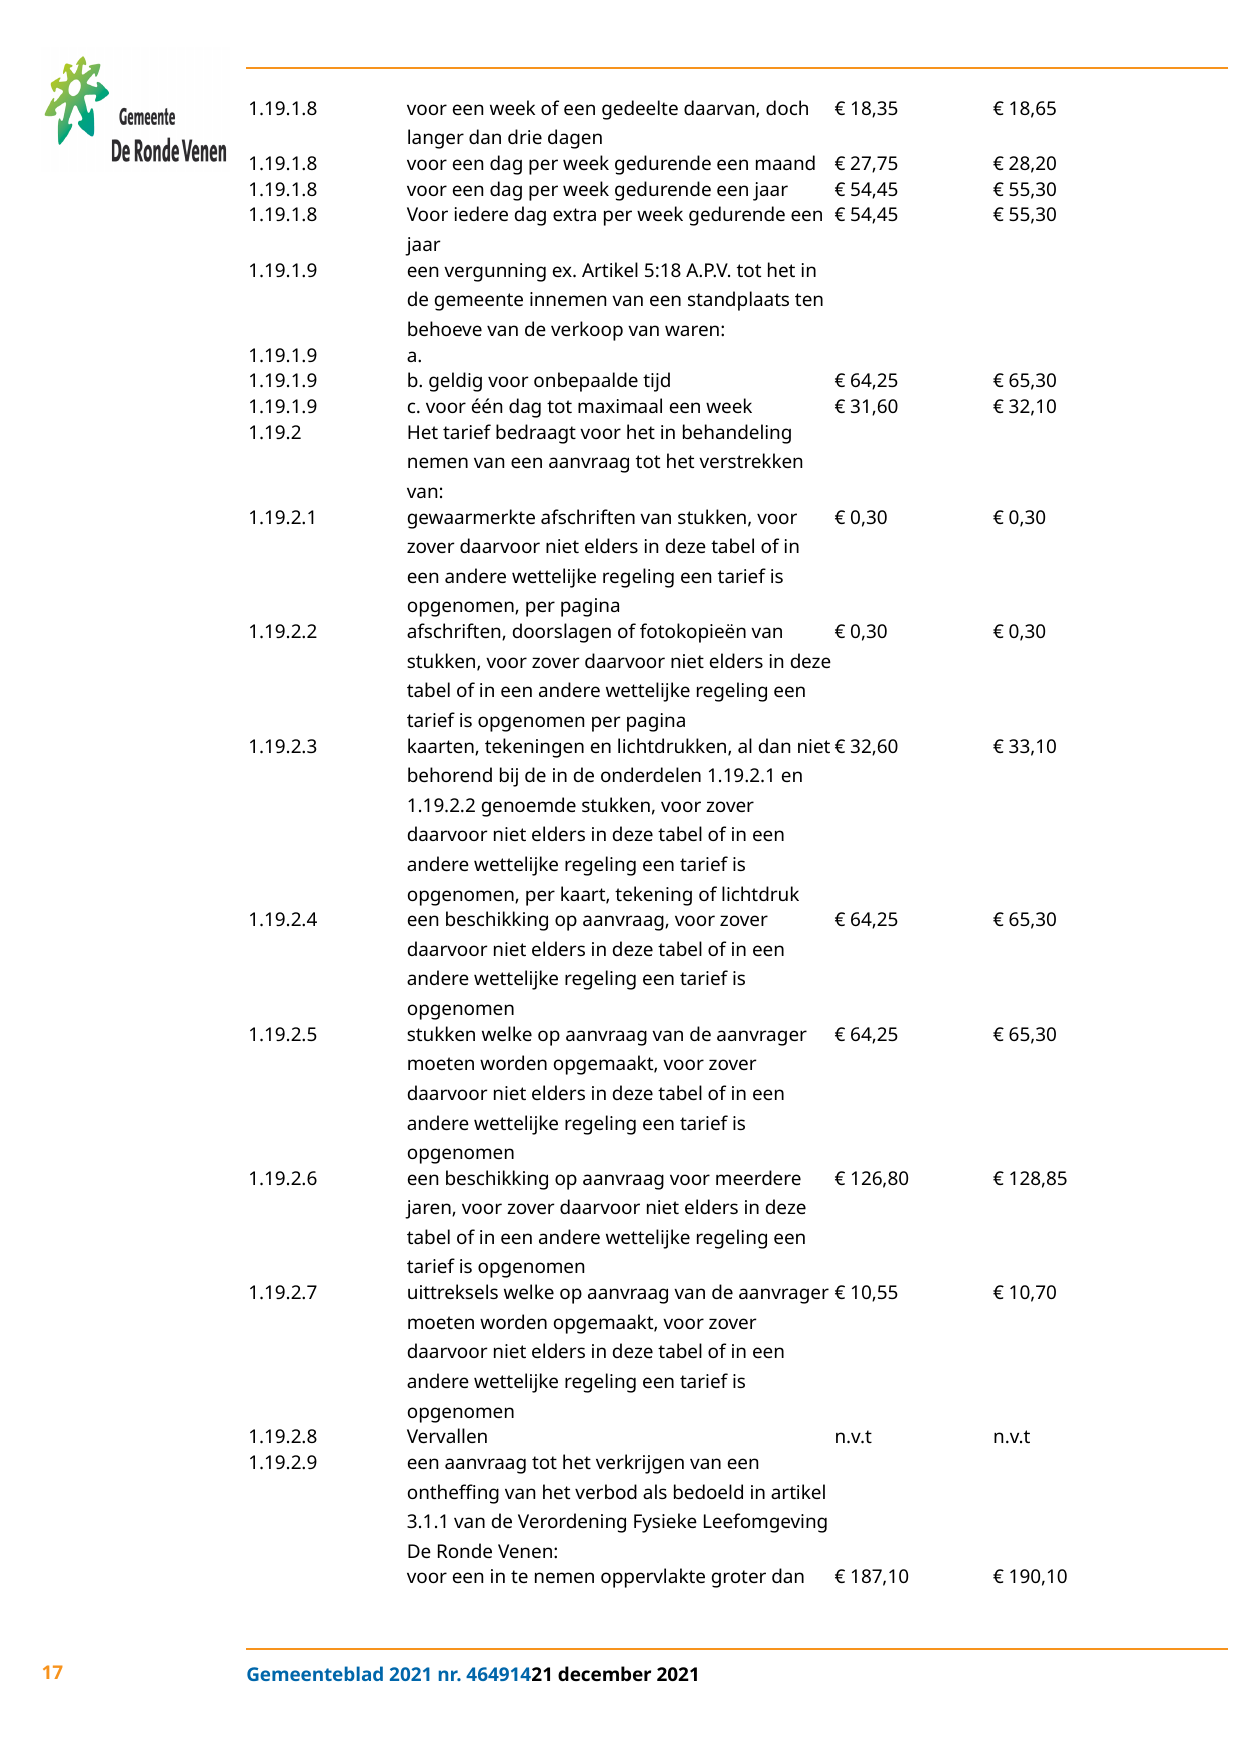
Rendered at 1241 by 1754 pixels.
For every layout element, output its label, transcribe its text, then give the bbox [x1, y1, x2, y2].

table_cell € 65,30 [993, 906, 1152, 1021]
table_cell 1.19.2.9 [248, 1449, 407, 1564]
table_cell een beschikking op aanvraag, voor zover daarvoor niet elders in deze tabel of in een andere wettelijke regeling een tarief is opgenomen [407, 906, 834, 1021]
table_cell 1.19.2.7 [248, 1280, 407, 1423]
table_cell € 55,30 [993, 202, 1152, 257]
table_cell gewaarmerkte afschriften van stukken, voor zover daarvoor niet elders in deze tabel of in een andere wettelijke regeling een tarief is opgenomen, per pagina [407, 504, 834, 618]
table_cell € 33,10 [993, 733, 1152, 906]
table_cell € 18,65 [993, 95, 1152, 150]
table_cell 1.19.1.8 [248, 176, 407, 202]
table_cell 1.19.1.9 [248, 393, 407, 419]
table_cell € 187,10 [834, 1564, 993, 1589]
table_cell € 54,45 [834, 202, 993, 257]
table_cell n.v.t [834, 1424, 993, 1449]
table_cell 1.19.1.9 [248, 257, 407, 342]
table_cell een aanvraag tot het verkrijgen van een ontheffing van het verbod als bedoeld in artikel 3.1.1 van de Verordening Fysieke Leefomgeving De Ronde Venen: [407, 1449, 834, 1564]
table_cell Voor iedere dag extra per week gedurende een jaar [407, 202, 834, 257]
table_cell 1.19.2.4 [248, 906, 407, 1021]
table_cell 1.19.2.2 [248, 618, 407, 733]
table_cell [248, 1564, 407, 1589]
table_cell € 0,30 [834, 504, 993, 618]
table_cell 1.19.2.8 [248, 1424, 407, 1449]
table_cell een vergunning ex. Artikel 5:18 A.P.V. tot het in de gemeente innemen van een standplaats ten behoeve van de verkoop van waren: [407, 257, 834, 342]
table_cell een beschikking op aanvraag voor meerdere jaren, voor zover daarvoor niet elders in deze tabel of in een andere wettelijke regeling een tarief is opgenomen [407, 1165, 834, 1279]
table_cell € 0,30 [993, 618, 1152, 733]
table_cell € 126,80 [834, 1165, 993, 1279]
table_cell € 10,55 [834, 1280, 993, 1423]
table_cell 1.19.1.8 [248, 150, 407, 176]
table_cell afschriften, doorslagen of fotokopieën van stukken, voor zover daarvoor niet elders in deze tabel of in een andere wettelijke regeling een tarief is opgenomen per pagina [407, 618, 834, 733]
table_cell [993, 257, 1152, 342]
table_cell stukken welke op aanvraag van de aanvrager moeten worden opgemaakt, voor zover daarvoor niet elders in deze tabel of in een andere wettelijke regeling een tarief is opgenomen [407, 1021, 834, 1165]
table_cell € 32,60 [834, 733, 993, 906]
table_cell [993, 342, 1152, 367]
table_cell 1.19.1.9 [248, 368, 407, 393]
table_cell € 28,20 [993, 150, 1152, 176]
table_cell € 32,10 [993, 393, 1152, 419]
table_cell [834, 257, 993, 342]
table_cell Het tarief bedraagt voor het in behandeling nemen van een aanvraag tot het verstrekken van: [407, 419, 834, 504]
table_cell b. geldig voor onbepaalde tijd [407, 368, 834, 393]
table_cell n.v.t [993, 1424, 1152, 1449]
table_cell voor een dag per week gedurende een maand [407, 150, 834, 176]
table_cell € 0,30 [993, 504, 1152, 618]
table_cell [834, 342, 993, 367]
table_cell € 31,60 [834, 393, 993, 419]
table_cell 1.19.2.5 [248, 1021, 407, 1165]
table_cell € 27,75 [834, 150, 993, 176]
table_cell Vervallen [407, 1424, 834, 1449]
table_cell uittreksels welke op aanvraag van de aanvrager moeten worden opgemaakt, voor zover daarvoor niet elders in deze tabel of in een andere wettelijke regeling een tarief is opgenomen [407, 1280, 834, 1423]
picture [41, 47, 231, 172]
table_cell € 64,25 [834, 906, 993, 1021]
table_cell € 64,25 [834, 1021, 993, 1165]
table_cell € 190,10 [993, 1564, 1152, 1589]
table_cell 1.19.1.9 [248, 342, 407, 367]
table_cell 1.19.2.6 [248, 1165, 407, 1279]
table_cell 1.19.2.1 [248, 504, 407, 618]
table_cell voor een in te nemen oppervlakte groter dan [407, 1564, 834, 1589]
table_cell [993, 1449, 1152, 1564]
table_cell a. [407, 342, 834, 367]
table_cell € 64,25 [834, 368, 993, 393]
table_cell [993, 419, 1152, 504]
table_cell 1.19.1.8 [248, 202, 407, 257]
table_cell € 128,85 [993, 1165, 1152, 1279]
table_cell € 0,30 [834, 618, 993, 733]
table_cell € 54,45 [834, 176, 993, 202]
table_cell 1.19.2 [248, 419, 407, 504]
table_cell c. voor één dag tot maximaal een week [407, 393, 834, 419]
table_cell 1.19.2.3 [248, 733, 407, 906]
table_cell [834, 1449, 993, 1564]
table_cell voor een week of een gedeelte daarvan, doch langer dan drie dagen [407, 95, 834, 150]
table_cell voor een dag per week gedurende een jaar [407, 176, 834, 202]
table_cell kaarten, tekeningen en lichtdrukken, al dan niet behorend bij de in de onderdelen 1.19.2.1 en 1.19.2.2 genoemde stukken, voor zover daarvoor niet elders in deze tabel of in een andere wettelijke regeling een tarief is opgenomen, per kaart, tekening of lichtdruk [407, 733, 834, 906]
table_cell € 55,30 [993, 176, 1152, 202]
table_cell € 65,30 [993, 368, 1152, 393]
table_cell 1.19.1.8 [248, 95, 407, 150]
table_cell € 65,30 [993, 1021, 1152, 1165]
table_cell [834, 419, 993, 504]
table_cell € 10,70 [993, 1280, 1152, 1423]
table_cell € 18,35 [834, 95, 993, 150]
